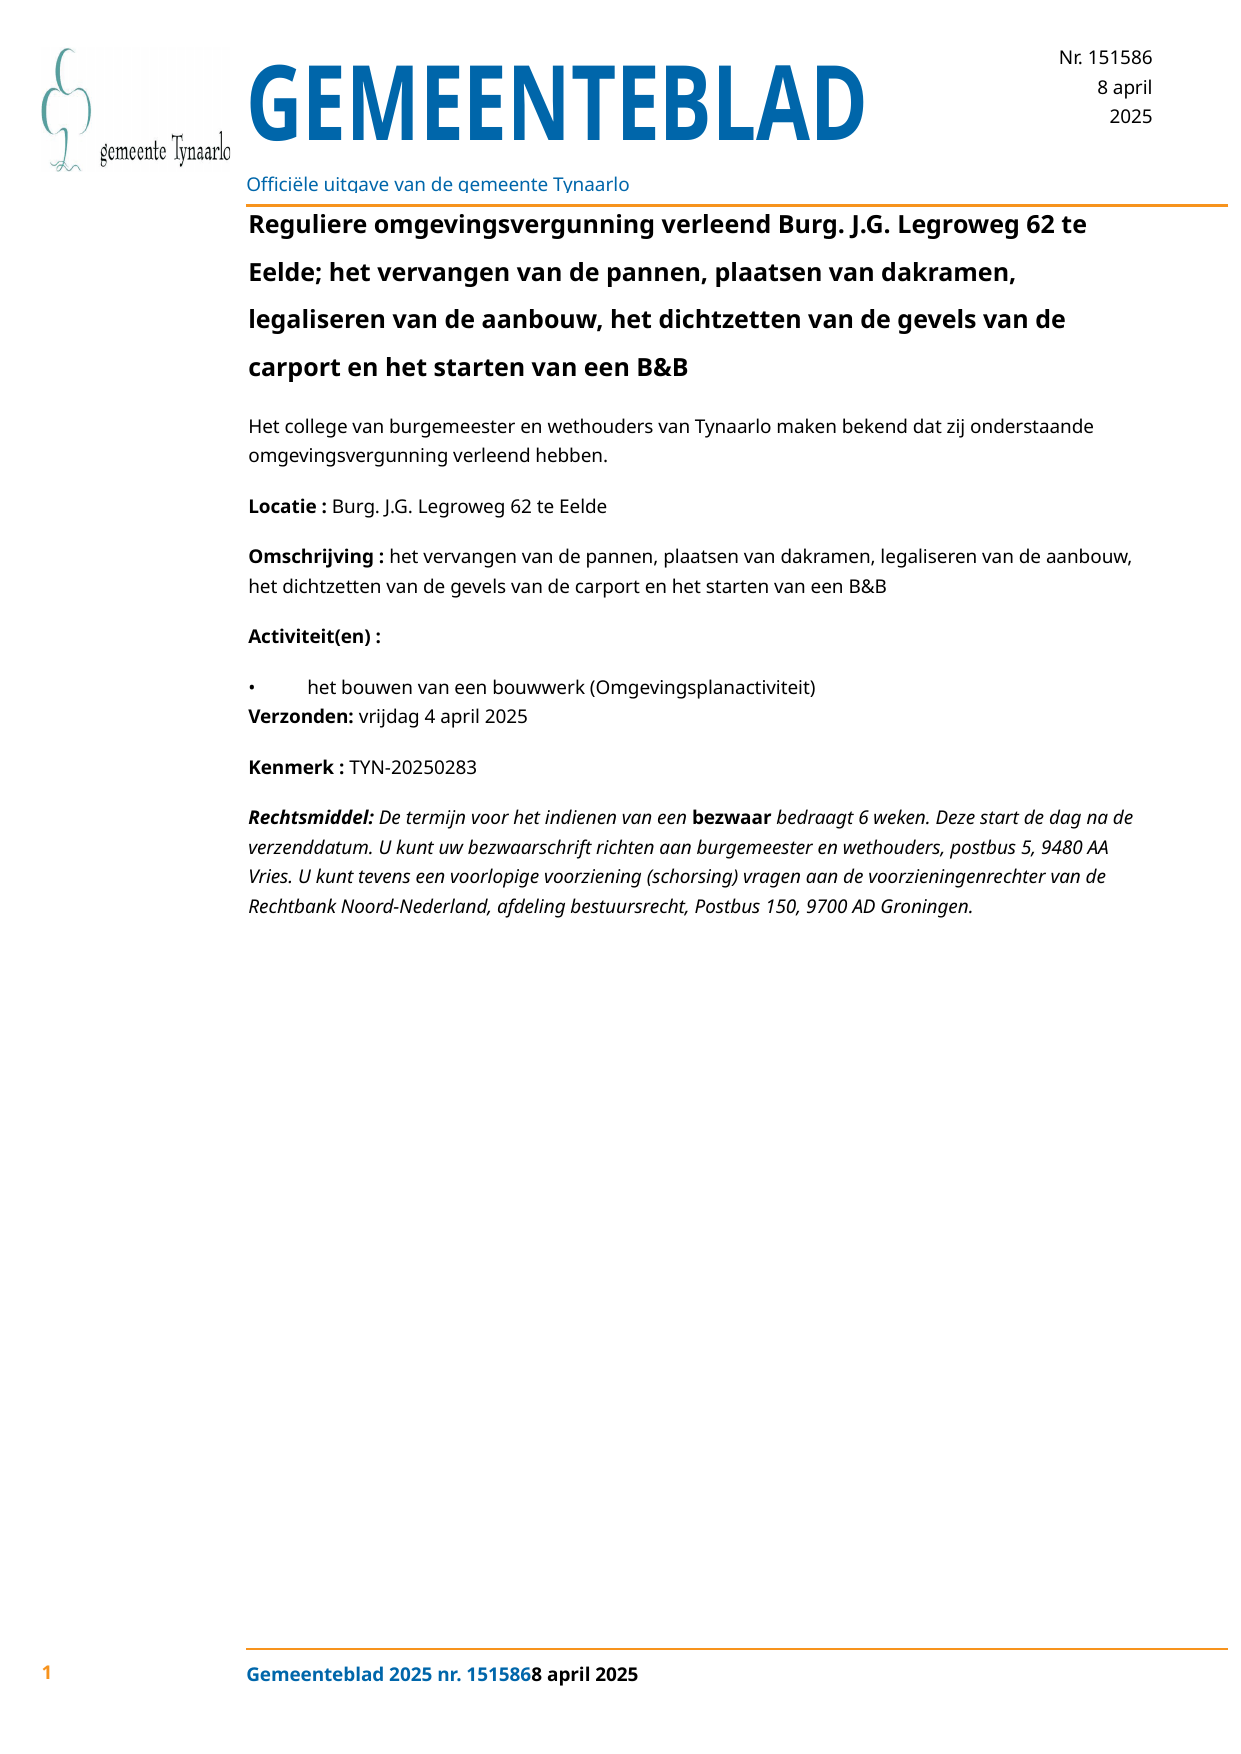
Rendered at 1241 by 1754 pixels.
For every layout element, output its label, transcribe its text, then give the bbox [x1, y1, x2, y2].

text Verzonden: vrijdag 4 april 2025 [248, 703, 1152, 729]
text Kenmerk : TYN-20250283 [248, 754, 1152, 780]
text Activiteit(en) : [248, 623, 1152, 649]
text Het college van burgemeester en wethouders van Tynaarlo maken bekend dat zij onderstaande omgevingsvergunning verleend hebben. [248, 413, 1152, 468]
text Rechtsmiddel: De termijn voor het indienen van een bezwaar bedraagt 6 weken. Deze start de dag na de verzenddatum. U kunt uw bezwaarschrift richten aan burgemeester en wethouders, postbus 5, 9480 AA Vries. U kunt tevens een voorlopige voorziening (schorsing) vragen aan de voorzieningenrechter van de Rechtbank Noord-Nederland, afdeling bestuursrecht, Postbus 150, 9700 AD Groningen. [248, 804, 1152, 919]
list het bouwen van een bouwwerk (Omgevingsplanactiviteit) [248, 674, 1152, 700]
picture [41, 47, 231, 172]
text Locatie : Burg. J.G. Legroweg 62 te Eelde [248, 493, 1152, 519]
text Omschrijving : het vervangen van de pannen, plaatsen van dakramen, legaliseren van de aanbouw, het dichtzetten van de gevels van de carport en het starten van een B&B [248, 543, 1152, 599]
text Reguliere omgevingsvergunning verleend Burg. J.G. Legroweg 62 te Eelde; het vervangen van de pannen, plaatsen van dakramen, legaliseren van de aanbouw, het dichtzetten van de gevels van de carport en het starten van een B&B [248, 207, 1152, 384]
